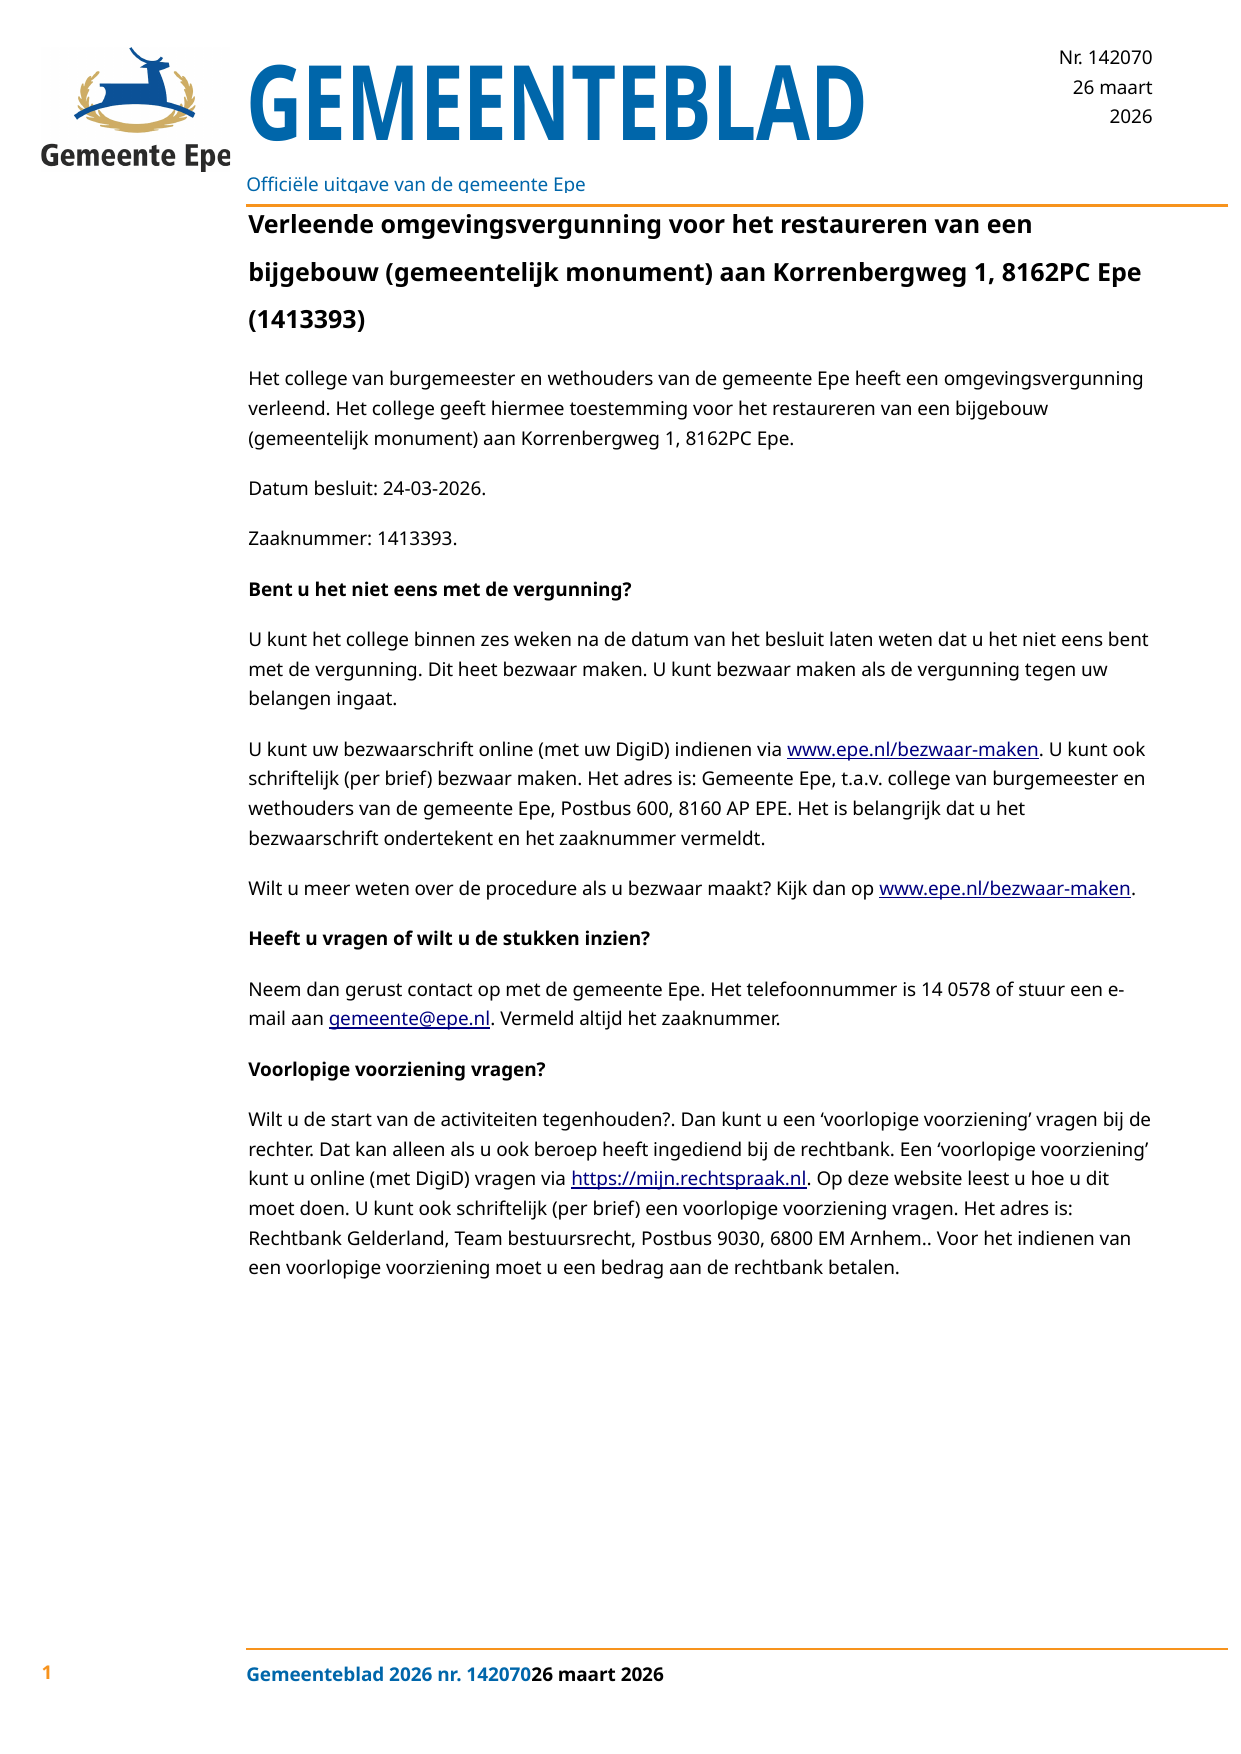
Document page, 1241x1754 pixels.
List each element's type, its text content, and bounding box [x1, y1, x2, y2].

text Neem dan gerust contact op met de gemeente Epe. Het telefoonnummer is 14 0578 of stuur een e-mail aan gemeente@epe.nl. Vermeld altijd het zaaknummer. [248, 976, 1152, 1031]
text Zaaknummer: 1413393. [248, 526, 1152, 551]
text Verleende omgevingsvergunning voor het restaureren van een bijgebouw (gemeentelijk monument) aan Korrenbergweg 1, 8162PC Epe (1413393) [248, 207, 1152, 336]
text Voorlopige voorziening vragen? [248, 1056, 1152, 1082]
text U kunt het college binnen zes weken na de datum van het besluit laten weten dat u het niet eens bent met de vergunning. Dit heet bezwaar maken. U kunt bezwaar maken als de vergunning tegen uw belangen ingaat. [248, 626, 1152, 711]
text Heeft u vragen of wilt u de stukken inzien? [248, 926, 1152, 951]
picture [41, 47, 231, 172]
text Het college van burgemeester en wethouders van de gemeente Epe heeft een omgevingsvergunning verleend. Het college geeft hiermee toestemming voor het restaureren van een bijgebouw (gemeentelijk monument) aan Korrenbergweg 1, 8162PC Epe. [248, 366, 1152, 450]
text Bent u het niet eens met de vergunning? [248, 576, 1152, 602]
text Datum besluit: 24-03-2026. [248, 475, 1152, 501]
text U kunt uw bezwaarschrift online (met uw DigiD) indienen via www.epe.nl/bezwaar-maken. U kunt ook schriftelijk (per brief) bezwaar maken. Het adres is: Gemeente Epe, t.a.v. college van burgemeester en wethouders van de gemeente Epe, Postbus 600, 8160 AP EPE. Het is belangrijk dat u het bezwaarschrift ondertekent en het zaaknummer vermeldt. [248, 736, 1152, 850]
text Wilt u de start van de activiteiten tegenhouden?. Dan kunt u een ‘voorlopige voorziening’ vragen bij de rechter. Dat kan alleen als u ook beroep heeft ingediend bij de rechtbank. Een ‘voorlopige voorziening’ kunt u online (met DigiD) vragen via https://mijn.rechtspraak.nl. Op deze website leest u hoe u dit moet doen. U kunt ook schriftelijk (per brief) een voorlopige voorziening vragen. Het adres is: Rechtbank Gelderland, Team bestuursrecht, Postbus 9030, 6800 EM Arnhem.. Voor het indienen van een voorlopige voorziening moet u een bedrag aan de rechtbank betalen. [248, 1106, 1152, 1280]
text Wilt u meer weten over de procedure als u bezwaar maakt? Kijk dan op www.epe.nl/bezwaar-maken. [248, 875, 1152, 901]
